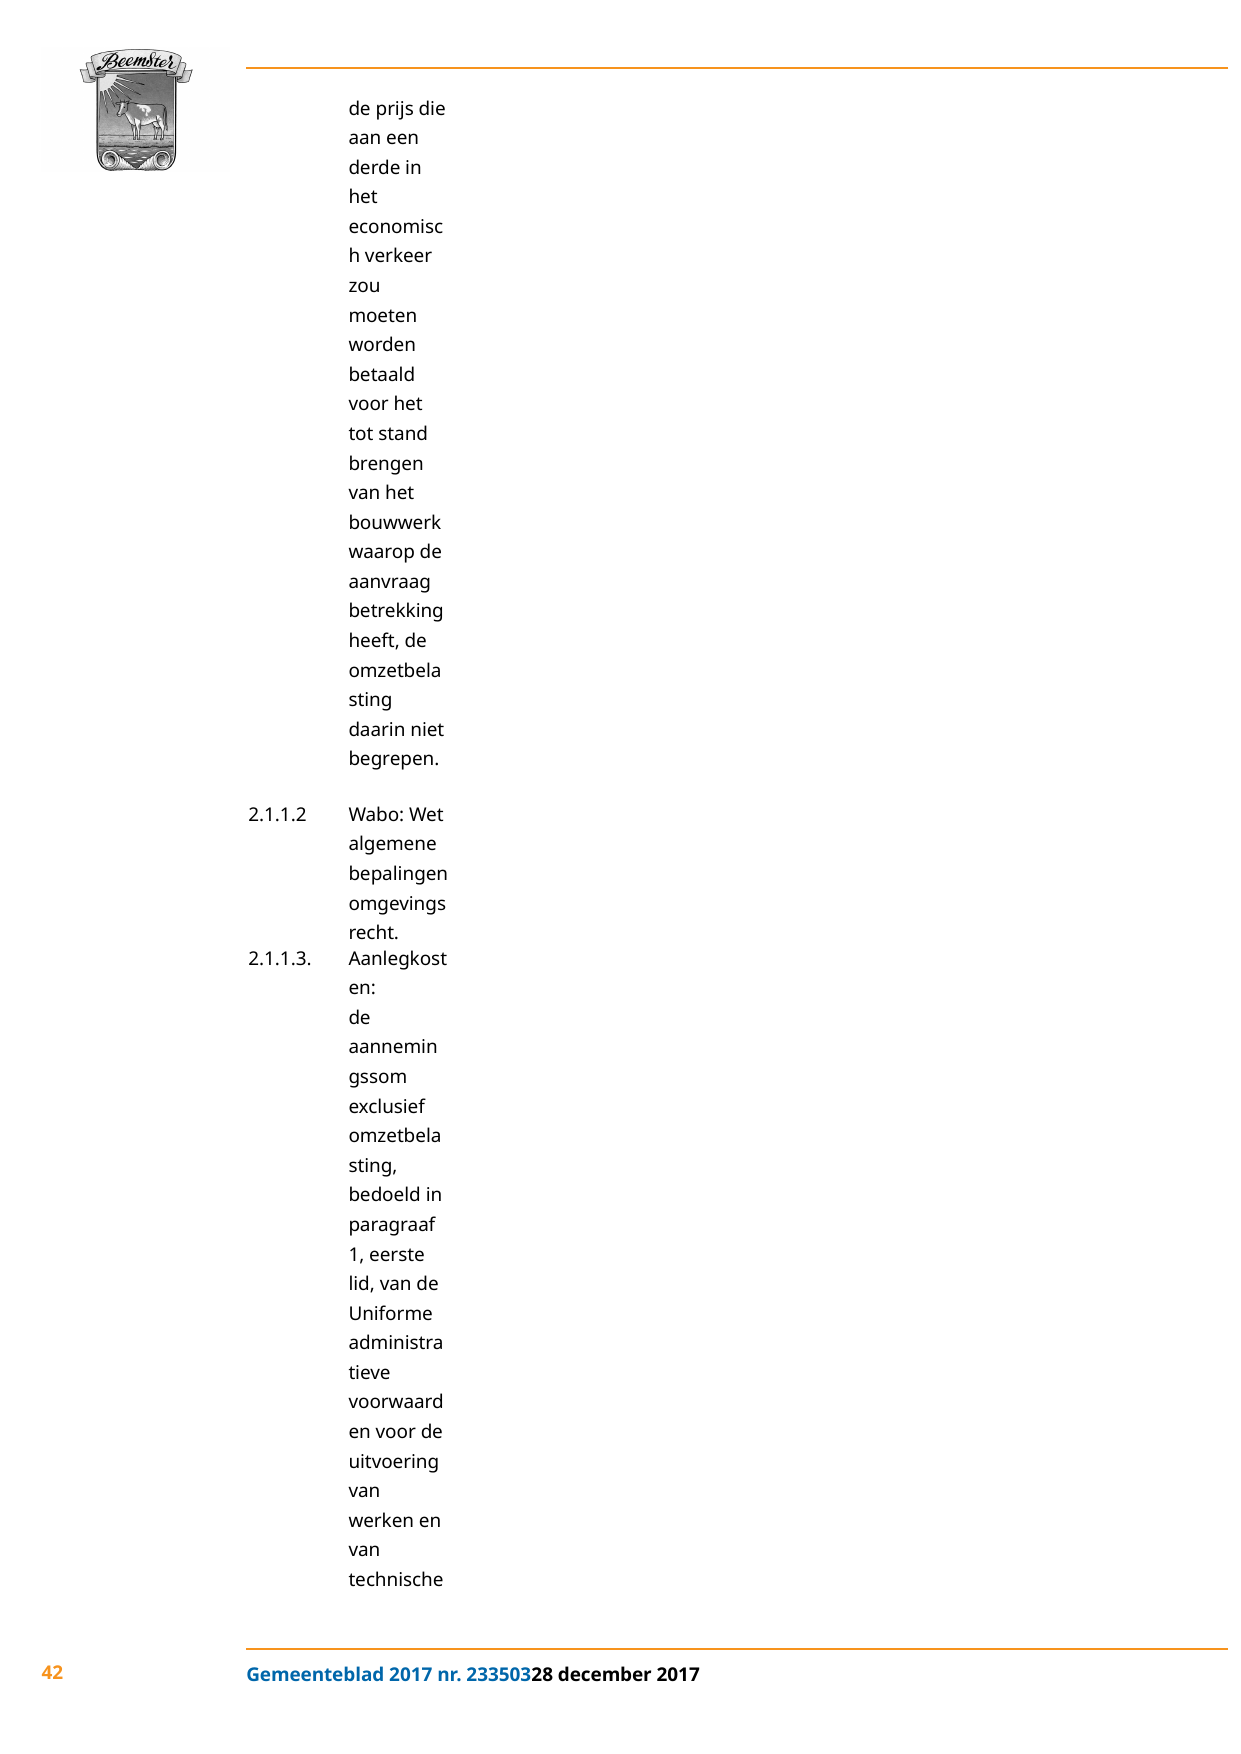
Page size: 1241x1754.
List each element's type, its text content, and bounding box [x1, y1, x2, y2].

picture [41, 47, 231, 172]
table_cell Aanlegkosten: de aannemingssom exclusief omzetbelasting, bedoeld in paragraaf 1, eerste lid, van de Uniforme administratieve voorwaarden voor de uitvoering van werken en van technische [348, 945, 449, 1592]
table_cell [248, 95, 348, 801]
table_cell 2.1.1.3. [248, 945, 348, 1592]
table_cell [449, 945, 549, 1592]
table_cell de prijs die aan een derde in het economisch verkeer zou moeten worden betaald voor het tot stand brengen van het bouwwerk waarop de aanvraag betrekking heeft, de omzetbelasting daarin niet begrepen. [348, 95, 449, 801]
table_cell [449, 801, 549, 945]
table_cell Wabo: Wet algemene bepalingen omgevingsrecht. [348, 801, 449, 945]
table_cell 2.1.1.2 [248, 801, 348, 945]
table_cell [449, 95, 549, 801]
